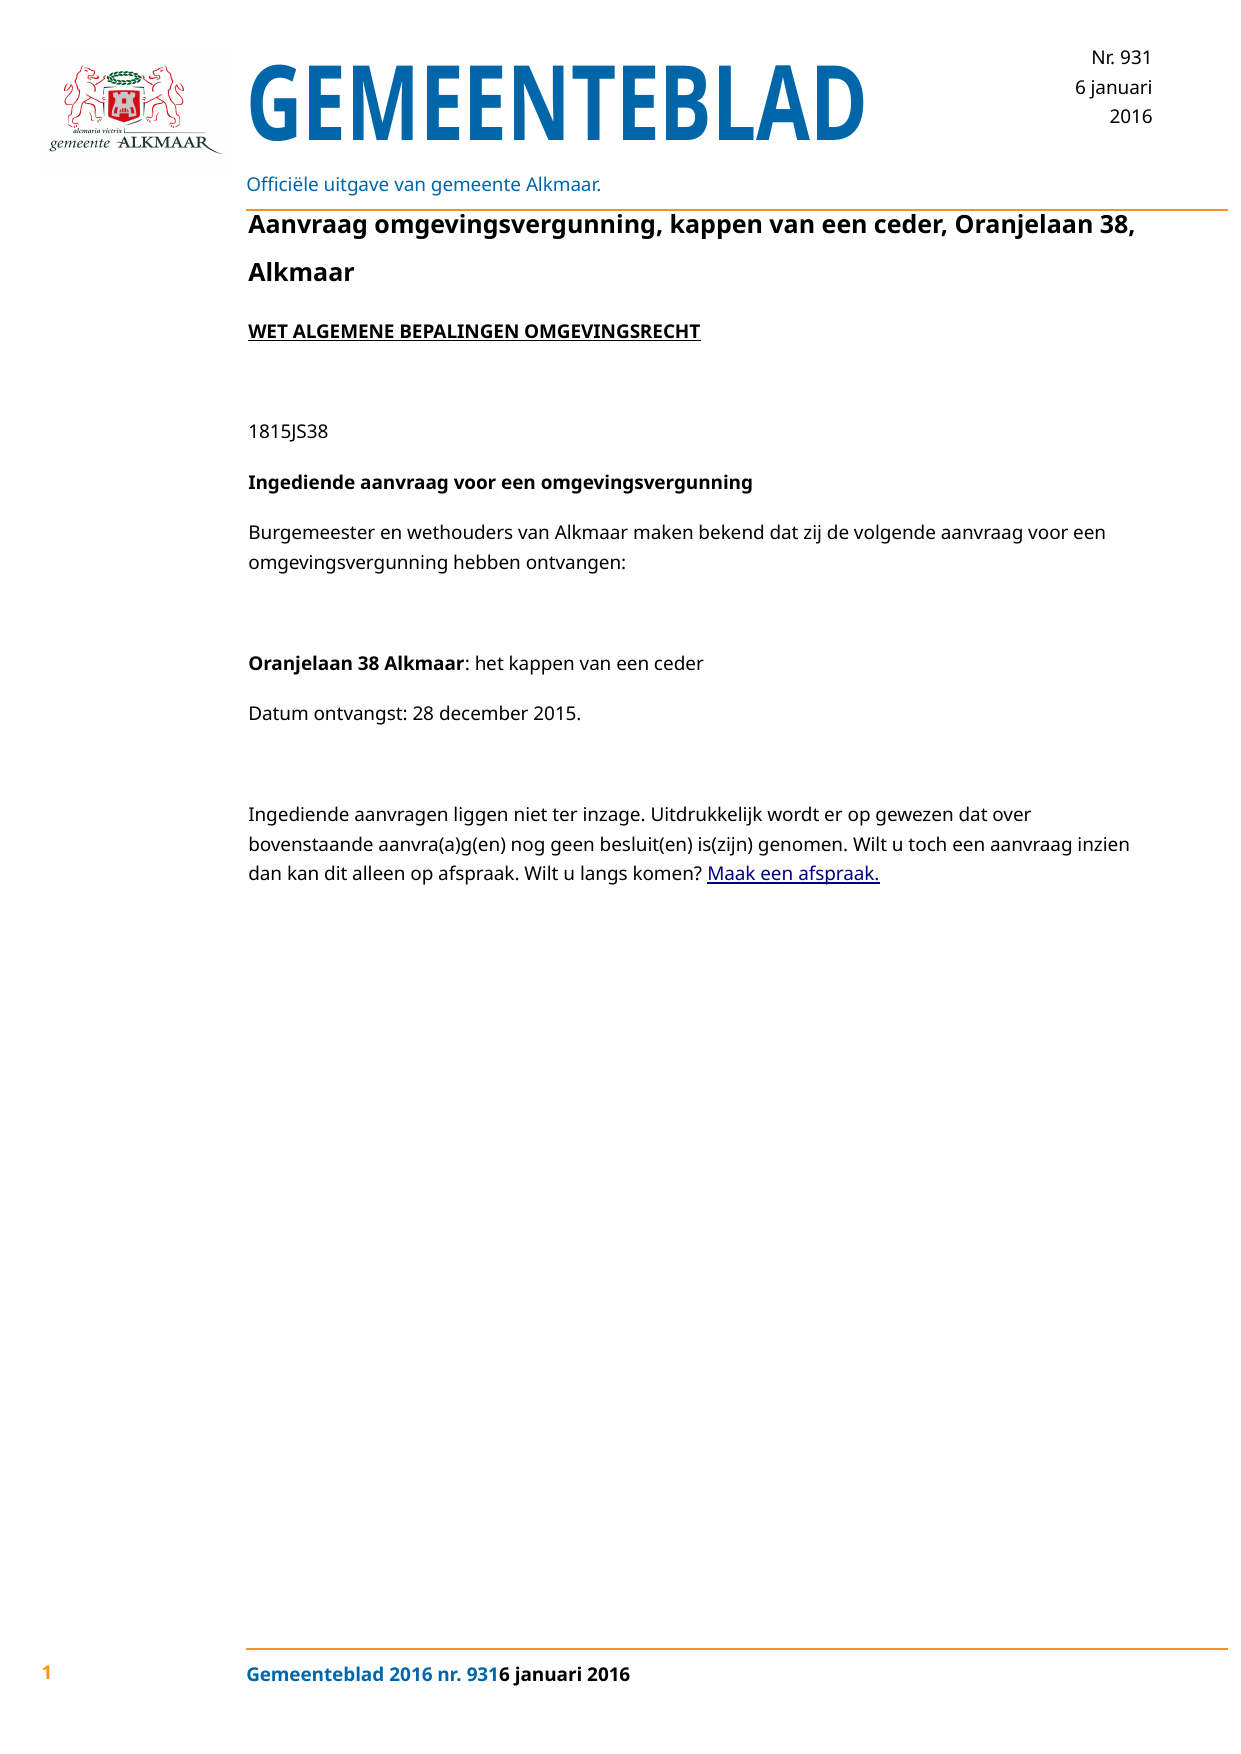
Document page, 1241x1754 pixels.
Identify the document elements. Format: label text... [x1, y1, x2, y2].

text Datum ontvangst: 28 december 2015. [248, 700, 1152, 726]
text Ingediende aanvragen liggen niet ter inzage. Uitdrukkelijk wordt er op gewezen dat over bovenstaande aanvra(a)g(en) nog geen besluit(en) is(zijn) genomen. Wilt u toch een aanvraag inzien dan kan dit alleen op afspraak. Wilt u langs komen? Maak een afspraak. [248, 801, 1152, 886]
picture [41, 47, 231, 172]
text Oranjelaan 38 Alkmaar: het kappen van een ceder [248, 650, 1152, 676]
text Ingediende aanvraag voor een omgevingsvergunning [248, 469, 1152, 495]
text 1815JS38 [248, 419, 1152, 444]
text Burgemeester en wethouders van Alkmaar maken bekend dat zij de volgende aanvraag voor een omgevingsvergunning hebben ontvangen: [248, 519, 1152, 575]
text Aanvraag omgevingsvergunning, kappen van een ceder, Oranjelaan 38, Alkmaar [248, 211, 1152, 288]
text WET ALGEMENE BEPALINGEN OMGEVINGSRECHT [248, 318, 1152, 344]
